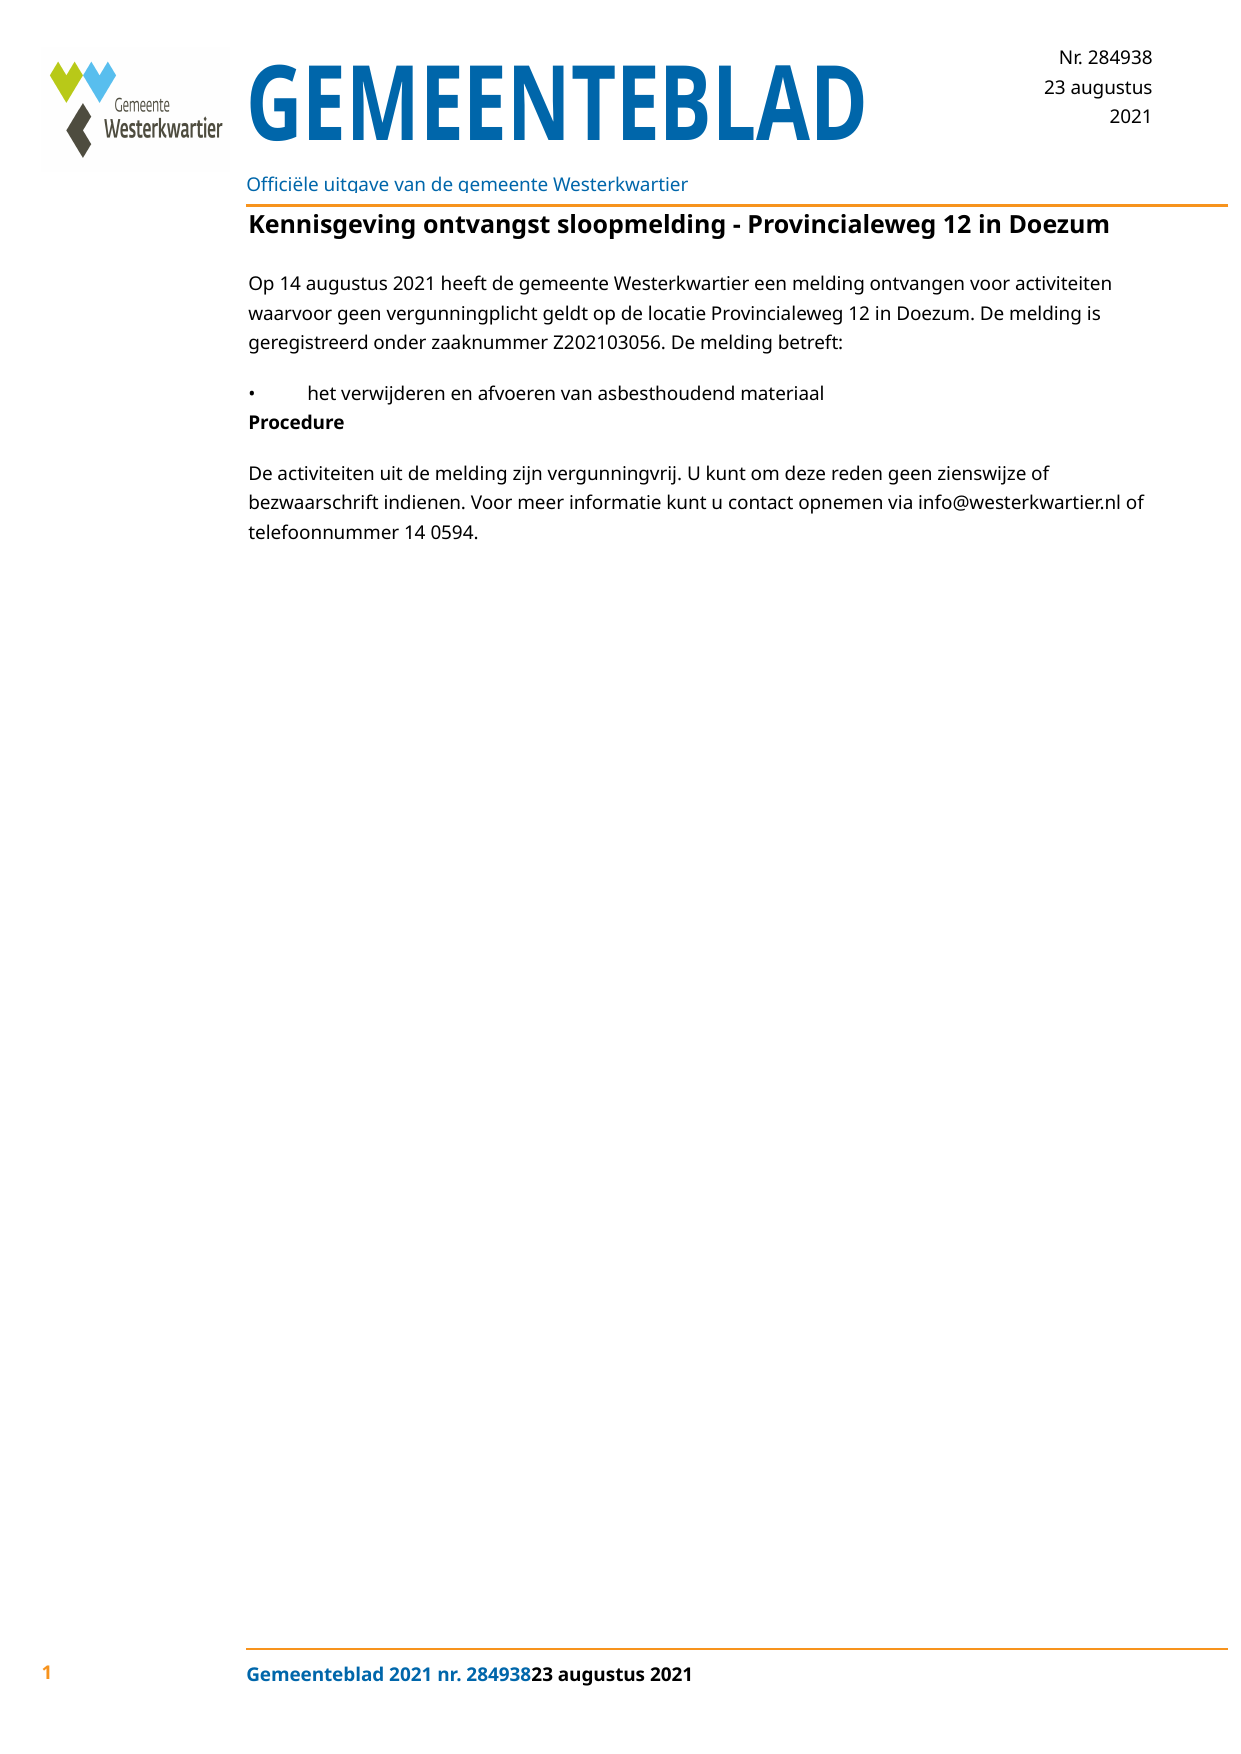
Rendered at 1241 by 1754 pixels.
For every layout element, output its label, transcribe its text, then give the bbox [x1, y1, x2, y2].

list het verwijderen en afvoeren van asbesthoudend materiaal [248, 380, 1152, 406]
text Kennisgeving ontvangst sloopmelding - Provincialeweg 12 in Doezum [248, 207, 1152, 241]
text De activiteiten uit de melding zijn vergunningvrij. U kunt om deze reden geen zienswijze of bezwaarschrift indienen. Voor meer informatie kunt u contact opnemen via info@westerkwartier.nl of telefoonnummer 14 0594. [248, 460, 1152, 545]
text Procedure [248, 409, 1152, 435]
text Op 14 augustus 2021 heeft de gemeente Westerkwartier een melding ontvangen voor activiteiten waarvoor geen vergunningplicht geldt op de locatie Provincialeweg 12 in Doezum. De melding is geregistreerd onder zaaknummer Z202103056. De melding betreft: [248, 270, 1152, 355]
picture [41, 47, 231, 172]
